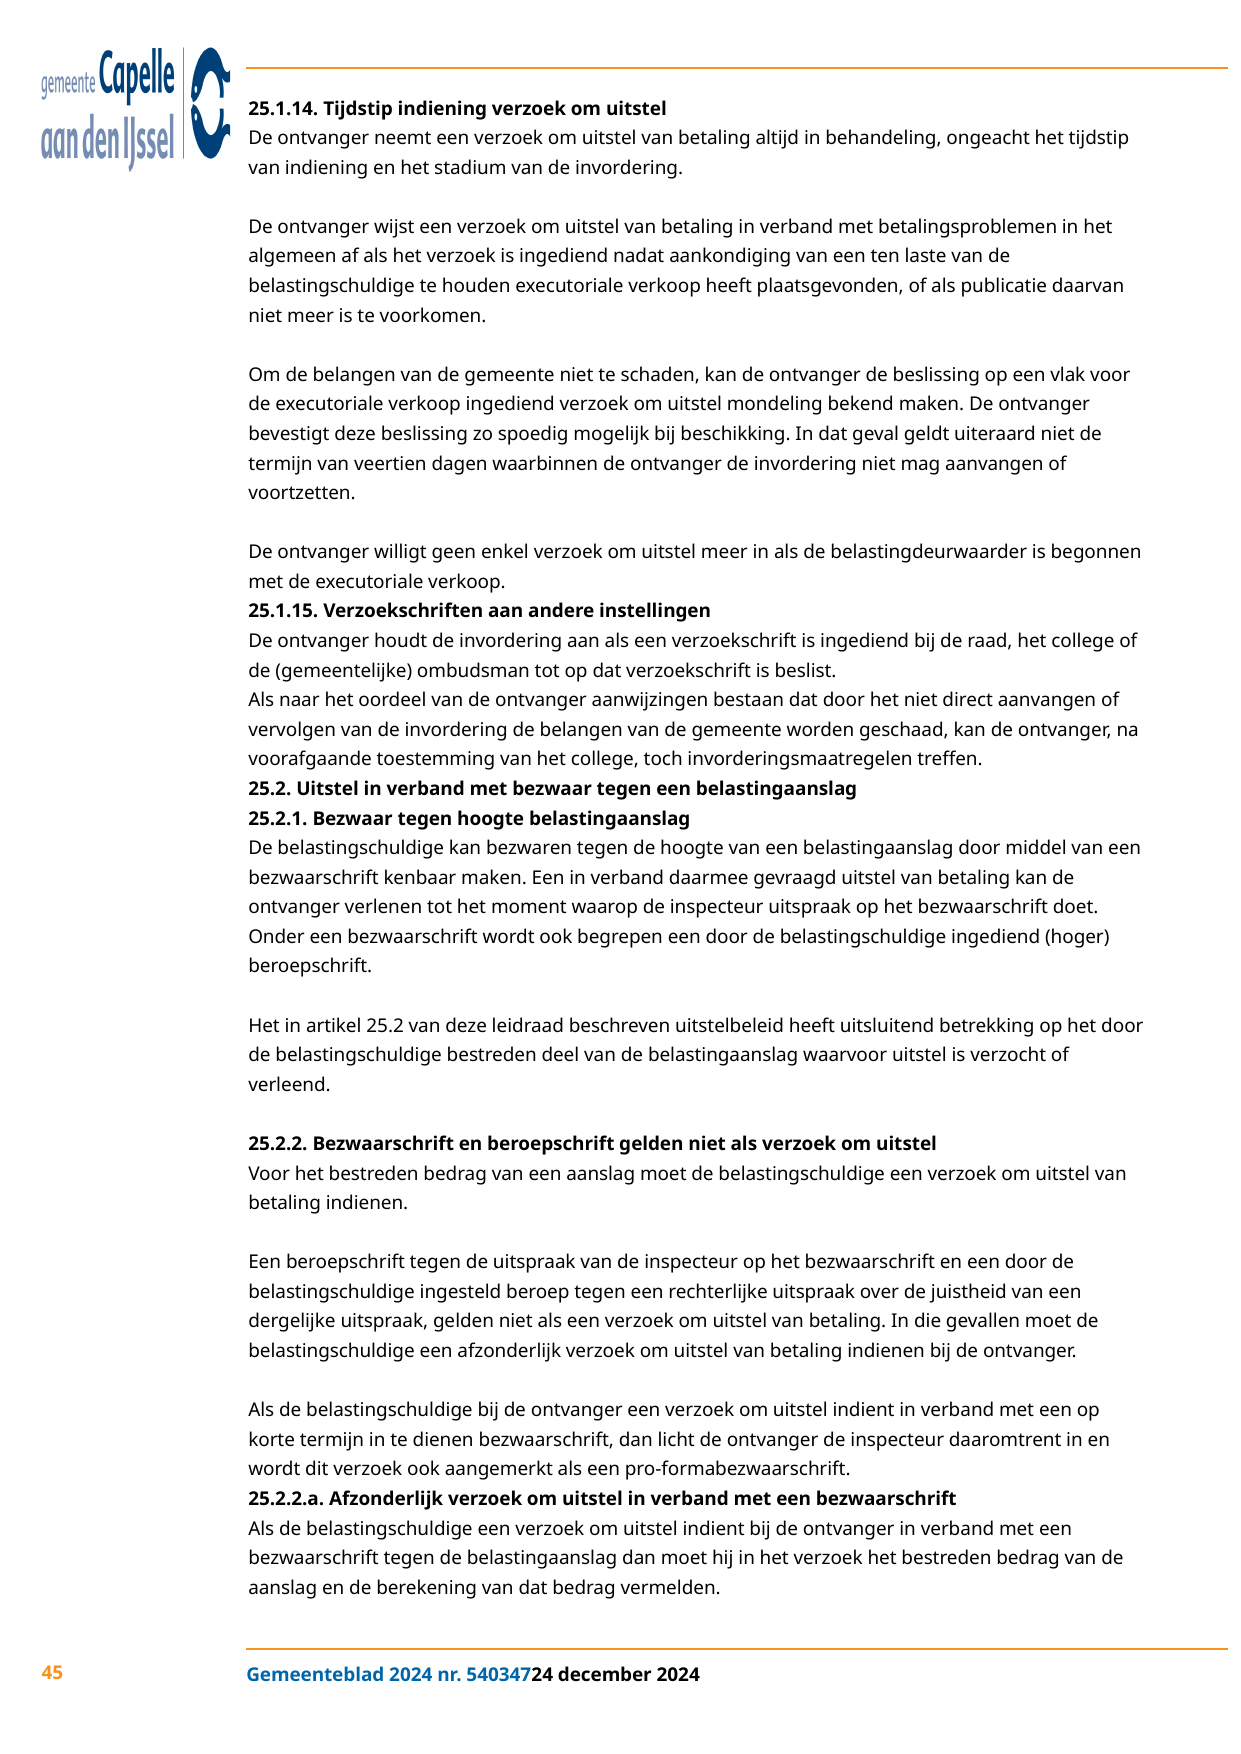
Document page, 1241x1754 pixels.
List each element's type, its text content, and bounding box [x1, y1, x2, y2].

text 25.2.2.a. Afzonderlijk verzoek om uitstel in verband met een bezwaarschrift [248, 1485, 1152, 1511]
text Als de belastingschuldige een verzoek om uitstel indient bij de ontvanger in verband met een bezwaarschrift tegen de belastingaanslag dan moet hij in het verzoek het bestreden bedrag van de aanslag en de berekening van dat bedrag vermelden. [248, 1515, 1152, 1600]
text 25.1.15. Verzoekschriften aan andere instellingen [248, 598, 1152, 623]
text 25.1.14. Tijdstip indiening verzoek om uitstel [248, 95, 1152, 121]
text De ontvanger neemt een verzoek om uitstel van betaling altijd in behandeling, ongeacht het tijdstip van indiening en het stadium van de invordering. [248, 124, 1152, 180]
text De ontvanger houdt de invordering aan als een verzoekschrift is ingediend bij de raad, het college of de (gemeentelijke) ombudsman tot op dat verzoekschrift is beslist. [248, 627, 1152, 683]
text De ontvanger wijst een verzoek om uitstel van betaling in verband met betalingsproblemen in het algemeen af als het verzoek is ingediend nadat aankondiging van een ten laste van de belastingschuldige te houden executoriale verkoop heeft plaatsgevonden, of als publicatie daarvan niet meer is te voorkomen. [248, 213, 1152, 328]
text 25.2.2. Bezwaarschrift en beroepschrift gelden niet als verzoek om uitstel [248, 1130, 1152, 1156]
text Voor het bestreden bedrag van een aanslag moet de belastingschuldige een verzoek om uitstel van betaling indienen. [248, 1160, 1152, 1215]
text De ontvanger willigt geen enkel verzoek om uitstel meer in als de belastingdeurwaarder is begonnen met de executoriale verkoop. [248, 538, 1152, 594]
text Als naar het oordeel van de ontvanger aanwijzingen bestaan dat door het niet direct aanvangen of vervolgen van de invordering de belangen van de gemeente worden geschaad, kan de ontvanger, na voorafgaande toestemming van het college, toch invorderingsmaatregelen treffen. [248, 686, 1152, 771]
text 25.2. Uitstel in verband met bezwaar tegen een belastingaanslag [248, 775, 1152, 801]
text Om de belangen van de gemeente niet te schaden, kan de ontvanger de beslissing op een vlak voor de executoriale verkoop ingediend verzoek om uitstel mondeling bekend maken. De ontvanger bevestigt deze beslissing zo spoedig mogelijk bij beschikking. In dat geval geldt uiteraard niet de termijn van veertien dagen waarbinnen de ontvanger de invordering niet mag aanvangen of voortzetten. [248, 361, 1152, 505]
text De belastingschuldige kan bezwaren tegen de hoogte van een belastingaanslag door middel van een bezwaarschrift kenbaar maken. Een in verband daarmee gevraagd uitstel van betaling kan de ontvanger verlenen tot het moment waarop de inspecteur uitspraak op het bezwaarschrift doet. Onder een bezwaarschrift wordt ook begrepen een door de belastingschuldige ingediend (hoger) beroepschrift. [248, 834, 1152, 978]
text Als de belastingschuldige bij de ontvanger een verzoek om uitstel indient in verband met een op korte termijn in te dienen bezwaarschrift, dan licht de ontvanger de inspecteur daaromtrent in en wordt dit verzoek ook aangemerkt als een pro-formabezwaarschrift. [248, 1396, 1152, 1481]
picture [41, 47, 231, 172]
text Een beroepschrift tegen de uitspraak van de inspecteur op het bezwaarschrift en een door de belastingschuldige ingesteld beroep tegen een rechterlijke uitspraak over de juistheid van een dergelijke uitspraak, gelden niet als een verzoek om uitstel van betaling. In die gevallen moet de belastingschuldige een afzonderlijk verzoek om uitstel van betaling indienen bij de ontvanger. [248, 1248, 1152, 1363]
text 25.2.1. Bezwaar tegen hoogte belastingaanslag [248, 805, 1152, 831]
text Het in artikel 25.2 van deze leidraad beschreven uitstelbeleid heeft uitsluitend betrekking op het door de belastingschuldige bestreden deel van de belastingaanslag waarvoor uitstel is verzocht of verleend. [248, 1012, 1152, 1097]
